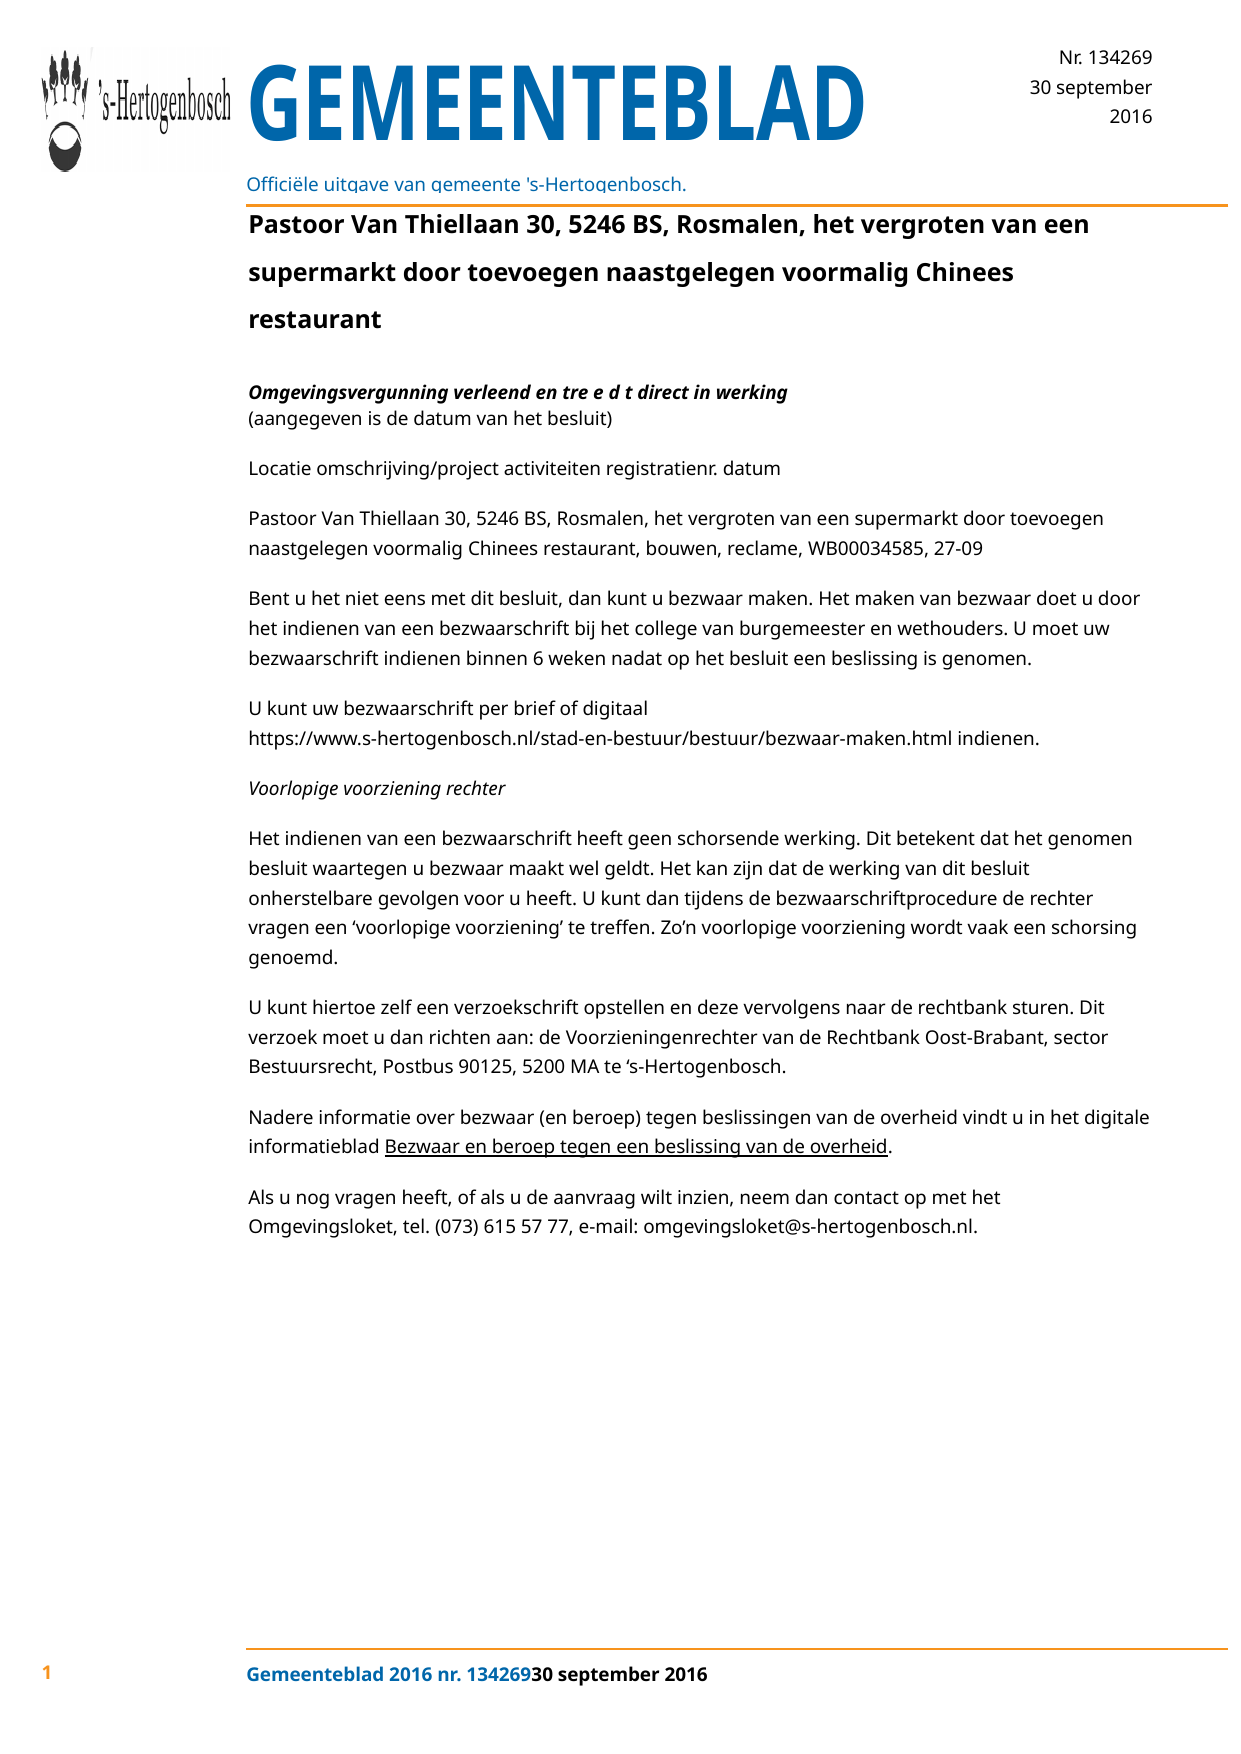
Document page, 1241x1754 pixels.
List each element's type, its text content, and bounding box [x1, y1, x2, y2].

text Locatie omschrijving/project activiteiten registratienr. datum [248, 455, 1152, 481]
picture [41, 47, 231, 172]
text Omgevingsvergunning verleend en tre e d t direct in werking [248, 379, 1152, 405]
text Het indienen van een bezwaarschrift heeft geen schorsende werking. Dit betekent dat het genomen besluit waartegen u bezwaar maakt wel geldt. Het kan zijn dat de werking van dit besluit onherstelbare gevolgen voor u heeft. U kunt dan tijdens de bezwaarschriftprocedure de rechter vragen een ‘voorlopige voorziening’ te treffen. Zo’n voorlopige voorziening wordt vaak een schorsing genoemd. [248, 826, 1152, 970]
text Als u nog vragen heeft, of als u de aanvraag wilt inzien, neem dan contact op met het Omgevingsloket, tel. (073) 615 57 77, e-mail: omgevingsloket@s-hertogenbosch.nl. [248, 1184, 1152, 1239]
text (aangegeven is de datum van het besluit) [248, 405, 1152, 431]
text Bent u het niet eens met dit besluit, dan kunt u bezwaar maken. Het maken van bezwaar doet u door het indienen van een bezwaarschrift bij het college van burgemeester en wethouders. U moet uw bezwaarschrift indienen binnen 6 weken nadat op het besluit een beslissing is genomen. [248, 586, 1152, 671]
text U kunt hiertoe zelf een verzoekschrift opstellen en deze vervolgens naar de rechtbank sturen. Dit verzoek moet u dan richten aan: de Voorzieningenrechter van de Rechtbank Oost-Brabant, sector Bestuursrecht, Postbus 90125, 5200 MA te ‘s-Hertogenbosch. [248, 994, 1152, 1079]
text Nadere informatie over bezwaar (en beroep) tegen beslissingen van de overheid vindt u in het digitale informatieblad Bezwaar en beroep tegen een beslissing van de overheid. [248, 1104, 1152, 1159]
text U kunt uw bezwaarschrift per brief of digitaal https://www.s-hertogenbosch.nl/stad-en-bestuur/bestuur/bezwaar-maken.html indienen. [248, 695, 1152, 751]
text Pastoor Van Thiellaan 30, 5246 BS, Rosmalen, het vergroten van een supermarkt door toevoegen naastgelegen voormalig Chinees restaurant, bouwen, reclame, WB00034585, 27-09 [248, 506, 1152, 561]
text Voorlopige voorziening rechter [248, 775, 1152, 801]
text Pastoor Van Thiellaan 30, 5246 BS, Rosmalen, het vergroten van een supermarkt door toevoegen naastgelegen voormalig Chinees restaurant [248, 207, 1152, 336]
